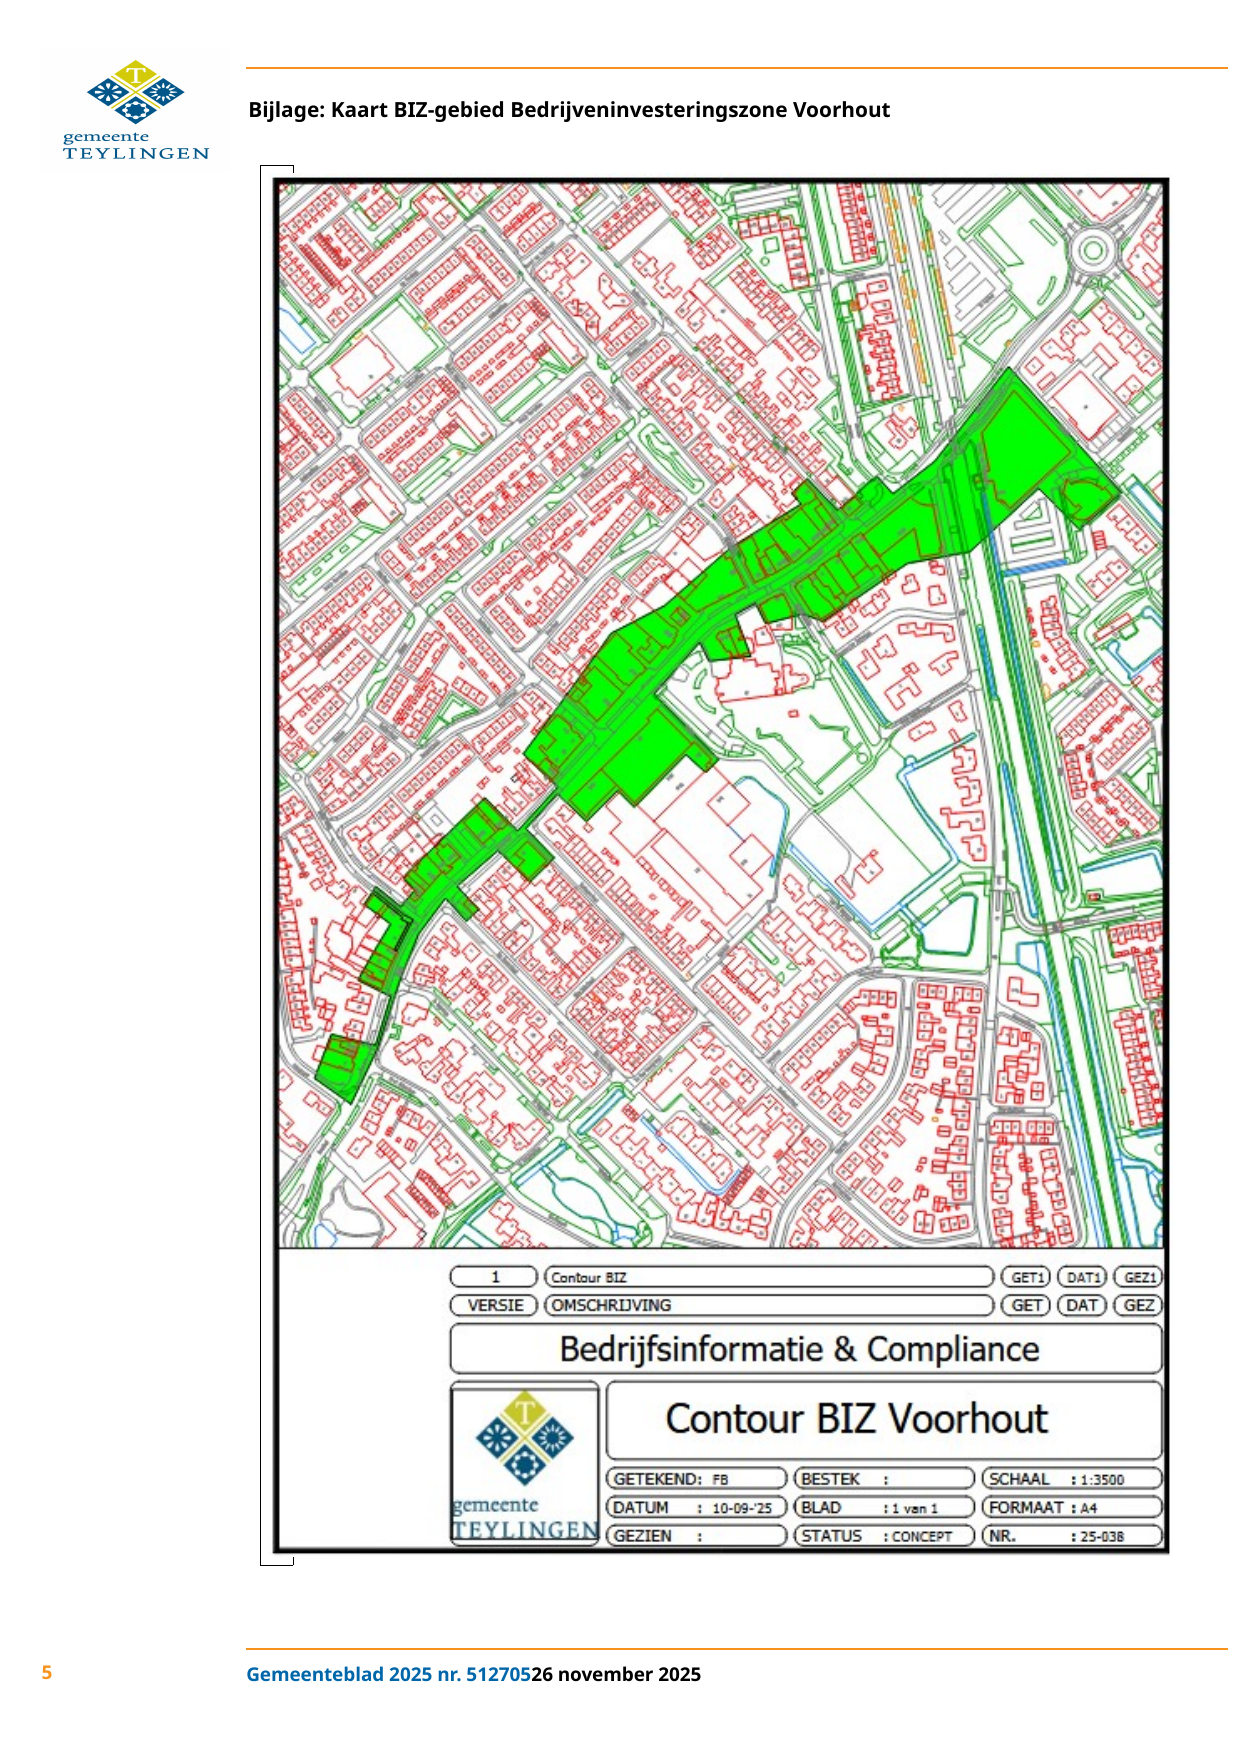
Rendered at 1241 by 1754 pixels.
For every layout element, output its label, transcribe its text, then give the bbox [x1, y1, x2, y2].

text Bijlage: Kaart BIZ-gebied Bedrijveninvesteringszone Voorhout [248, 95, 1152, 123]
picture [41, 47, 231, 172]
picture [268, 173, 1173, 1557]
